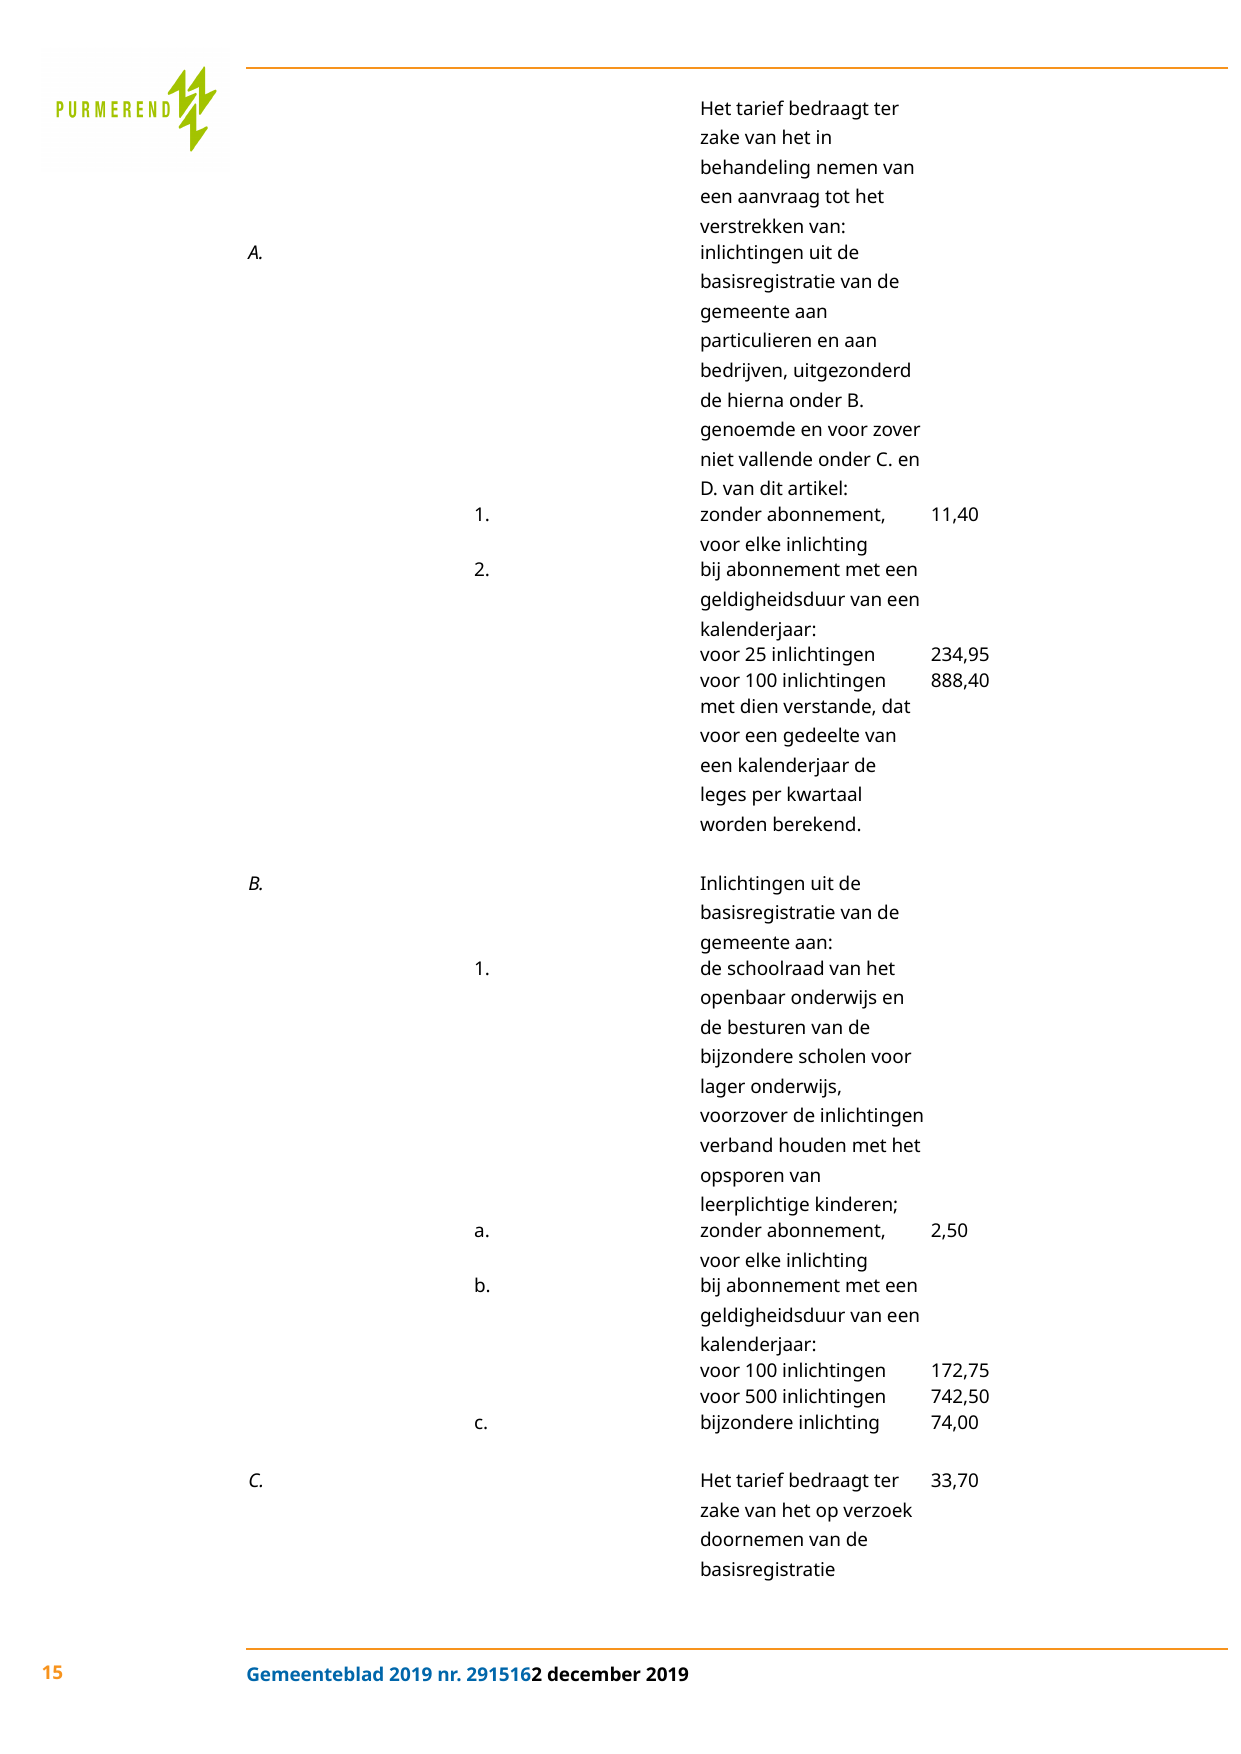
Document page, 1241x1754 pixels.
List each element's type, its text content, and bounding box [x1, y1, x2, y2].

table_cell [926, 95, 1152, 239]
table_cell b. [474, 1273, 700, 1357]
table_cell zonder abonnement, voor elke inlichting [700, 1217, 926, 1272]
table_cell A. [248, 239, 474, 501]
table_cell [926, 693, 1152, 837]
table_cell voor 100 inlichtingen [700, 1358, 926, 1383]
table_cell [248, 955, 474, 1217]
table_cell voor 500 inlichtingen [700, 1383, 926, 1409]
table_cell [248, 641, 474, 667]
table_cell [474, 667, 700, 693]
table_cell [474, 1383, 700, 1409]
table_cell 74,00 [926, 1409, 1152, 1434]
table_header 33,70 [926, 1468, 1152, 1582]
table_cell 742,50 [926, 1383, 1152, 1409]
table_cell [248, 1273, 474, 1357]
table_cell [926, 557, 1152, 641]
table_cell [474, 1358, 700, 1383]
table_cell 172,75 [926, 1358, 1152, 1383]
table_cell [248, 693, 474, 837]
table_cell bij abonnement met een geldigheidsduur van een kalenderjaar: [700, 1273, 926, 1357]
table_cell voor 25 inlichtingen [700, 641, 926, 667]
table_header [926, 870, 1152, 955]
table_cell [248, 1409, 474, 1434]
table_cell bij abonnement met een geldigheidsduur van een kalenderjaar: [700, 557, 926, 641]
table_header C. [248, 1468, 474, 1582]
table_cell [248, 95, 474, 239]
table_header [474, 870, 700, 955]
table_cell [248, 667, 474, 693]
table_cell c. [474, 1409, 700, 1434]
table_cell [474, 239, 700, 501]
table_cell 2,50 [926, 1217, 1152, 1272]
table_cell [474, 693, 700, 837]
table_cell [248, 1358, 474, 1383]
table_cell 11,40 [926, 501, 1152, 557]
table_header B. [248, 870, 474, 955]
table_cell met dien verstande, dat voor een gedeelte van een kalenderjaar de leges per kwartaal worden berekend. [700, 693, 926, 837]
table_cell Het tarief bedraagt ter zake van het in behandeling nemen van een aanvraag tot het verstrekken van: [700, 95, 926, 239]
table_cell 2. [474, 557, 700, 641]
table_header [474, 1468, 700, 1582]
table_cell [926, 955, 1152, 1217]
table_cell [474, 95, 700, 239]
table_cell bijzondere inlichting [700, 1409, 926, 1434]
table_header Inlichtingen uit de basisregistratie van de gemeente aan: [700, 870, 926, 955]
table_cell [248, 1217, 474, 1272]
table_cell voor 100 inlichtingen [700, 667, 926, 693]
table_header Het tarief bedraagt ter zake van het op verzoek doornemen van de basisregistratie [700, 1468, 926, 1582]
table_cell inlichtingen uit de basisregistratie van de gemeente aan particulieren en aan bedrijven, uitgezonderd de hierna onder B. genoemde en voor zover niet vallende onder C. en D. van dit artikel: [700, 239, 926, 501]
table_cell [248, 501, 474, 557]
table_cell [926, 239, 1152, 501]
table_cell a. [474, 1217, 700, 1272]
table_cell zonder abonnement, voor elke inlichting [700, 501, 926, 557]
picture [41, 47, 231, 172]
table_cell 1. [474, 501, 700, 557]
table_cell de schoolraad van het openbaar onderwijs en de besturen van de bijzondere scholen voor lager onderwijs, voorzover de inlichtingen verband houden met het opsporen van leerplichtige kinderen; [700, 955, 926, 1217]
table_cell 1. [474, 955, 700, 1217]
table_cell [248, 1383, 474, 1409]
table_cell 888,40 [926, 667, 1152, 693]
table_cell [248, 557, 474, 641]
table_cell 234,95 [926, 641, 1152, 667]
table_cell [926, 1273, 1152, 1357]
table_cell [474, 641, 700, 667]
